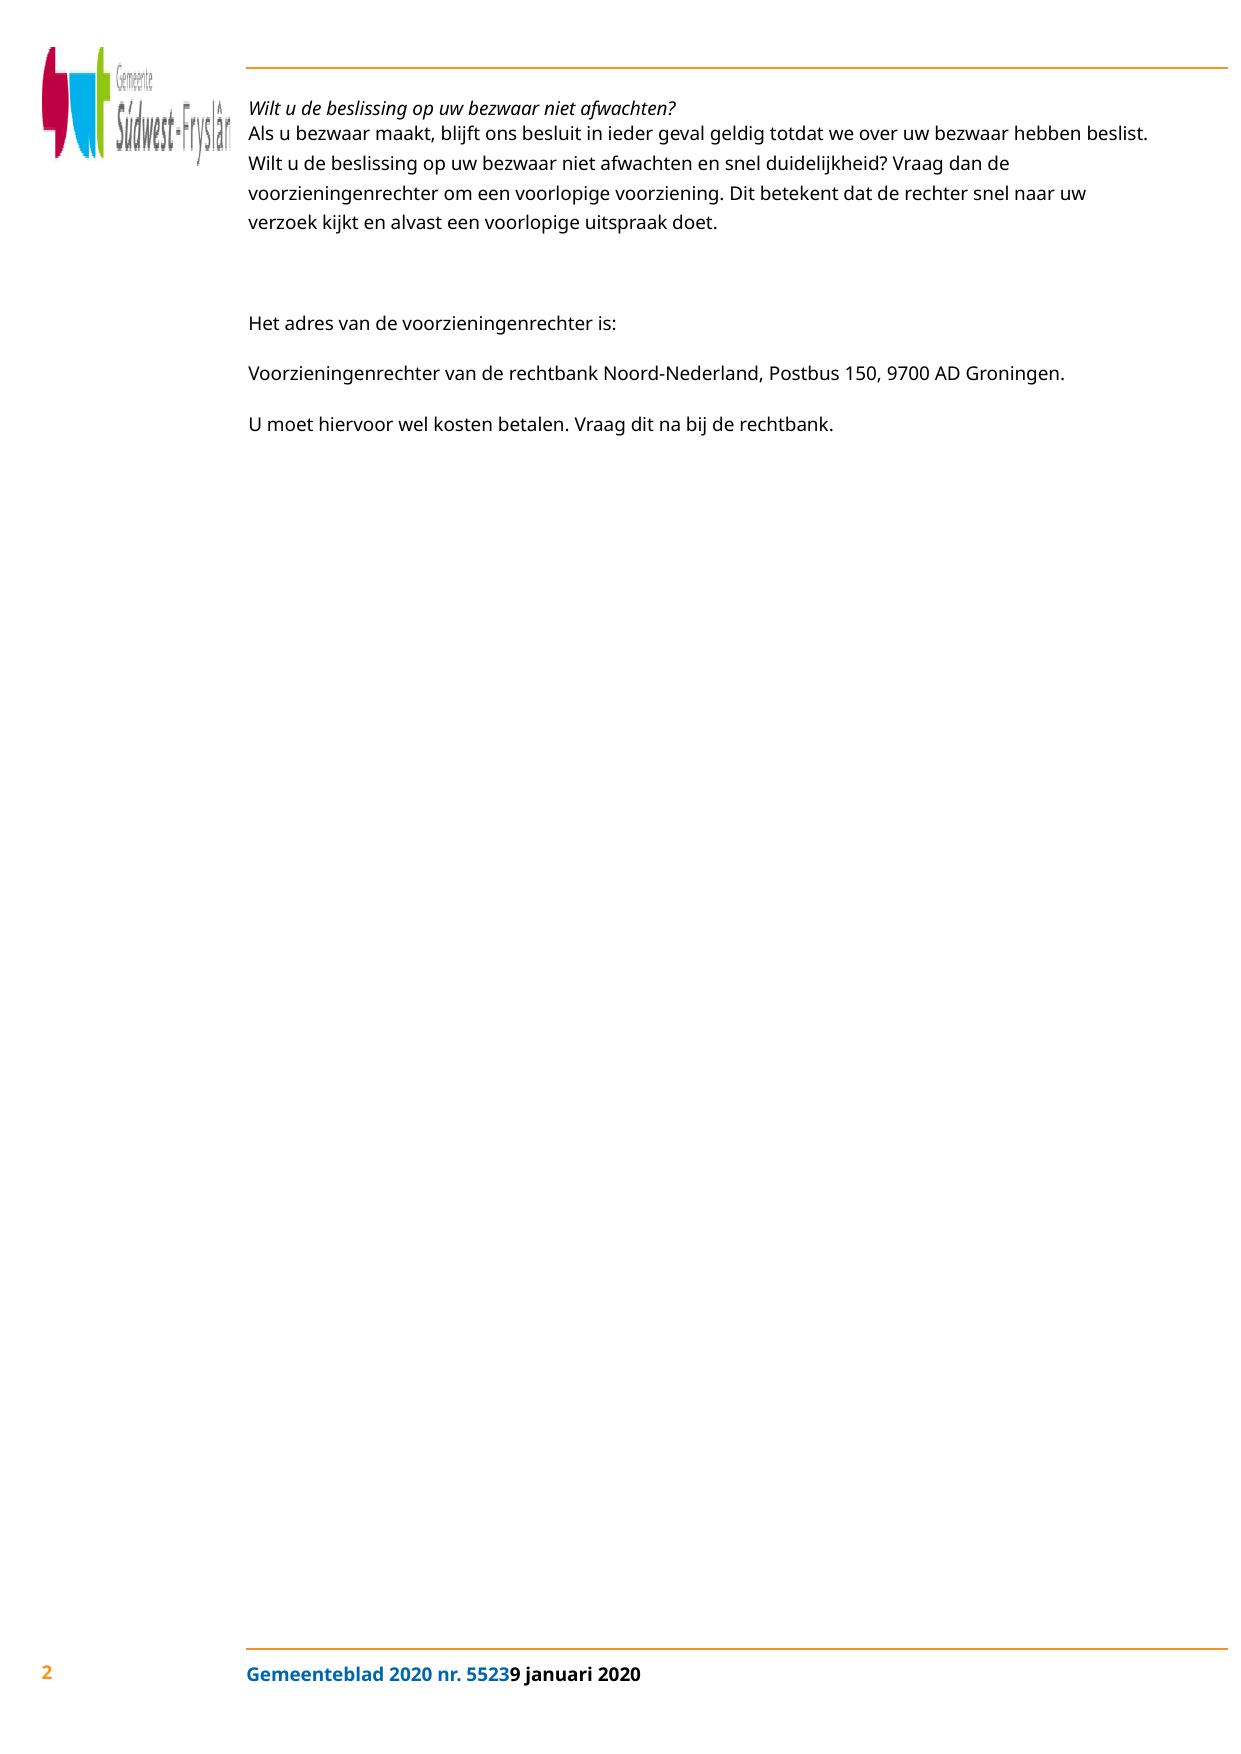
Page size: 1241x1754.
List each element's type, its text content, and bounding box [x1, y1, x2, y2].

picture [41, 47, 231, 172]
text Wilt u de beslissing op uw bezwaar niet afwachten? [248, 95, 1152, 121]
text Voorzieningenrechter van de rechtbank Noord-Nederland, Postbus 150, 9700 AD Groningen. [248, 361, 1152, 386]
text Als u bezwaar maakt, blijft ons besluit in ieder geval geldig totdat we over uw bezwaar hebben beslist. Wilt u de beslissing op uw bezwaar niet afwachten en snel duidelijkheid? Vraag dan de voorzieningenrechter om een voorlopige voorziening. Dit betekent dat de rechter snel naar uw verzoek kijkt en alvast een voorlopige uitspraak doet. [248, 121, 1152, 235]
text Het adres van de voorzieningenrechter is: [248, 310, 1152, 336]
text U moet hiervoor wel kosten betalen. Vraag dit na bij de rechtbank. [248, 411, 1152, 437]
